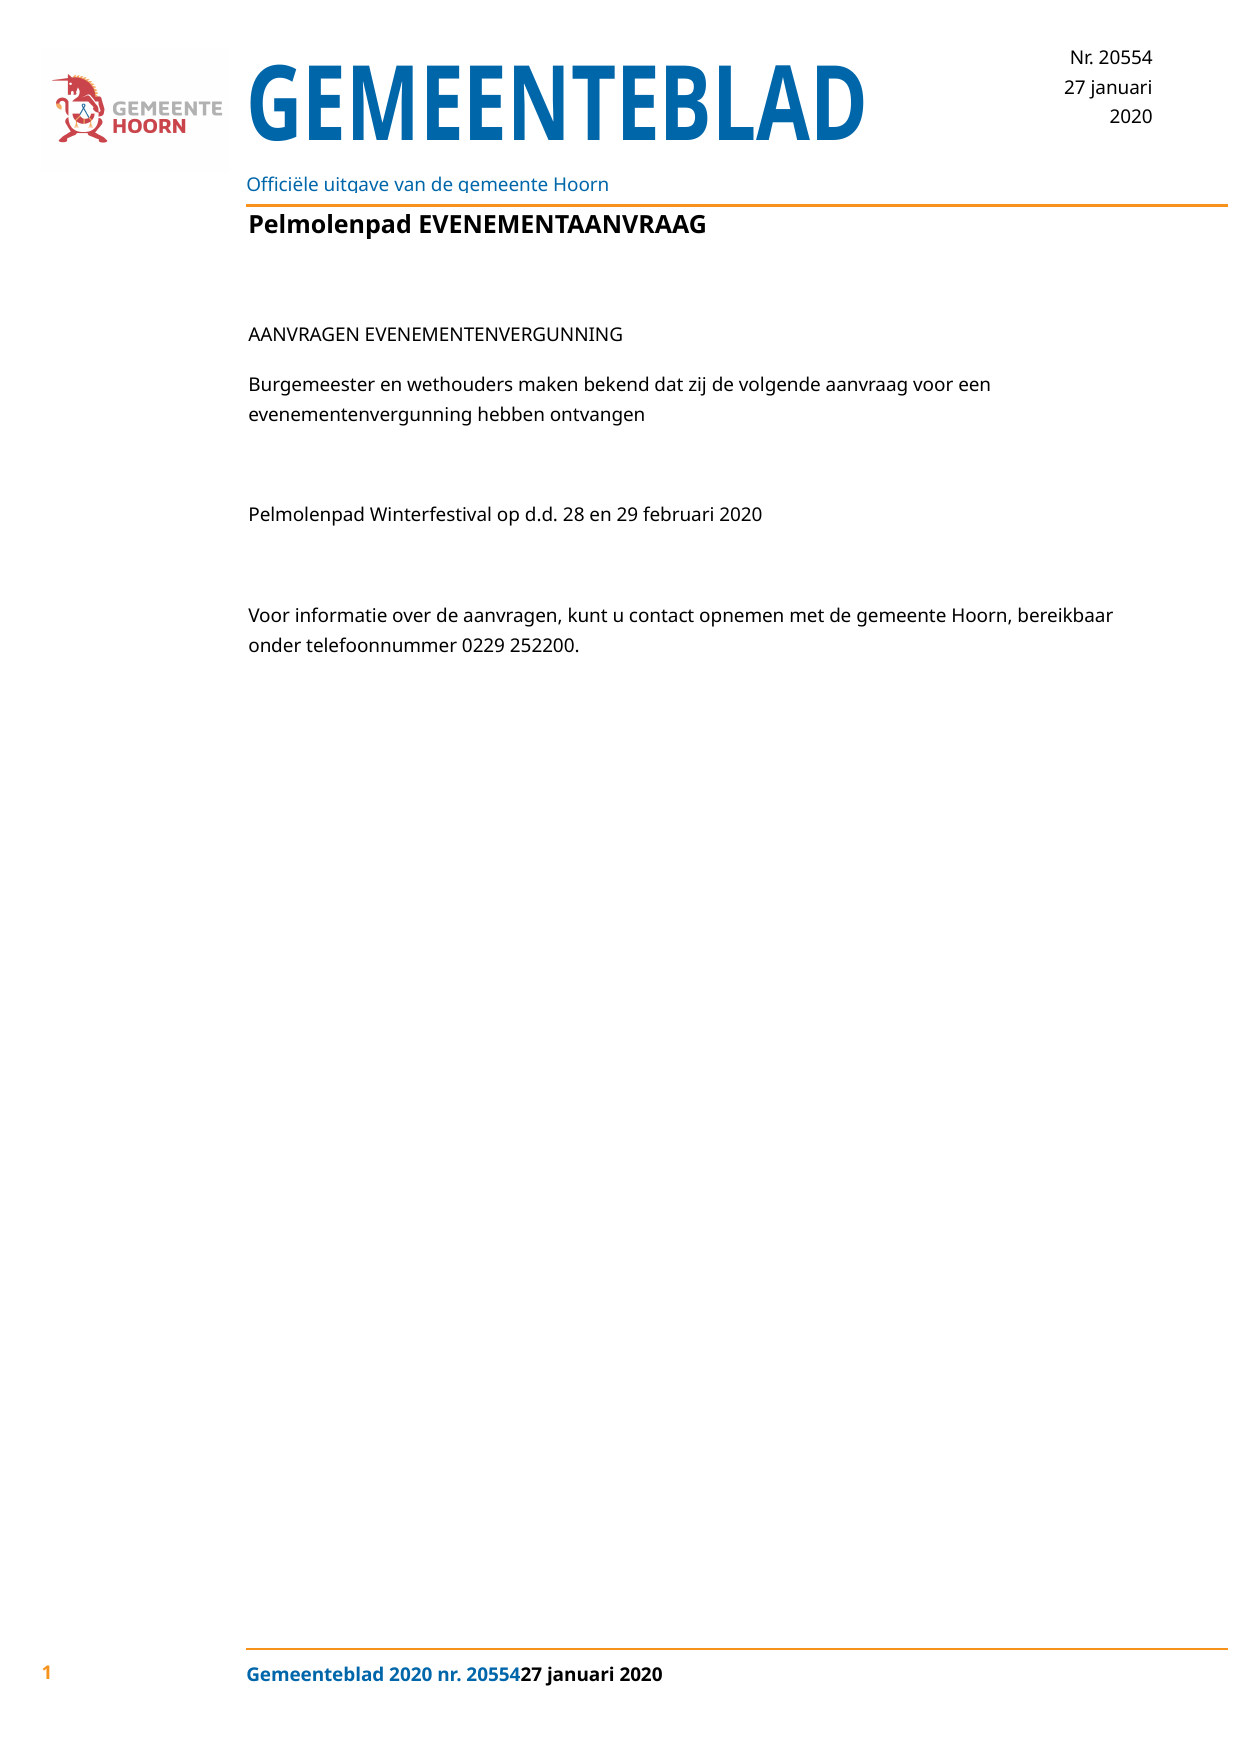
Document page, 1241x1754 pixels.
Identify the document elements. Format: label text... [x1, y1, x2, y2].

text Pelmolenpad EVENEMENTAANVRAAG [248, 207, 1152, 241]
text Burgemeester en wethouders maken bekend dat zij de volgende aanvraag voor een evenementenvergunning hebben ontvangen [248, 371, 1152, 426]
text Pelmolenpad Winterfestival op d.d. 28 en 29 februari 2020 [248, 502, 1152, 527]
picture [41, 47, 231, 172]
text AANVRAGEN EVENEMENTENVERGUNNING [248, 321, 1152, 346]
text Voor informatie over de aanvragen, kunt u contact opnemen met de gemeente Hoorn, bereikbaar onder telefoonnummer 0229 252200. [248, 602, 1152, 658]
